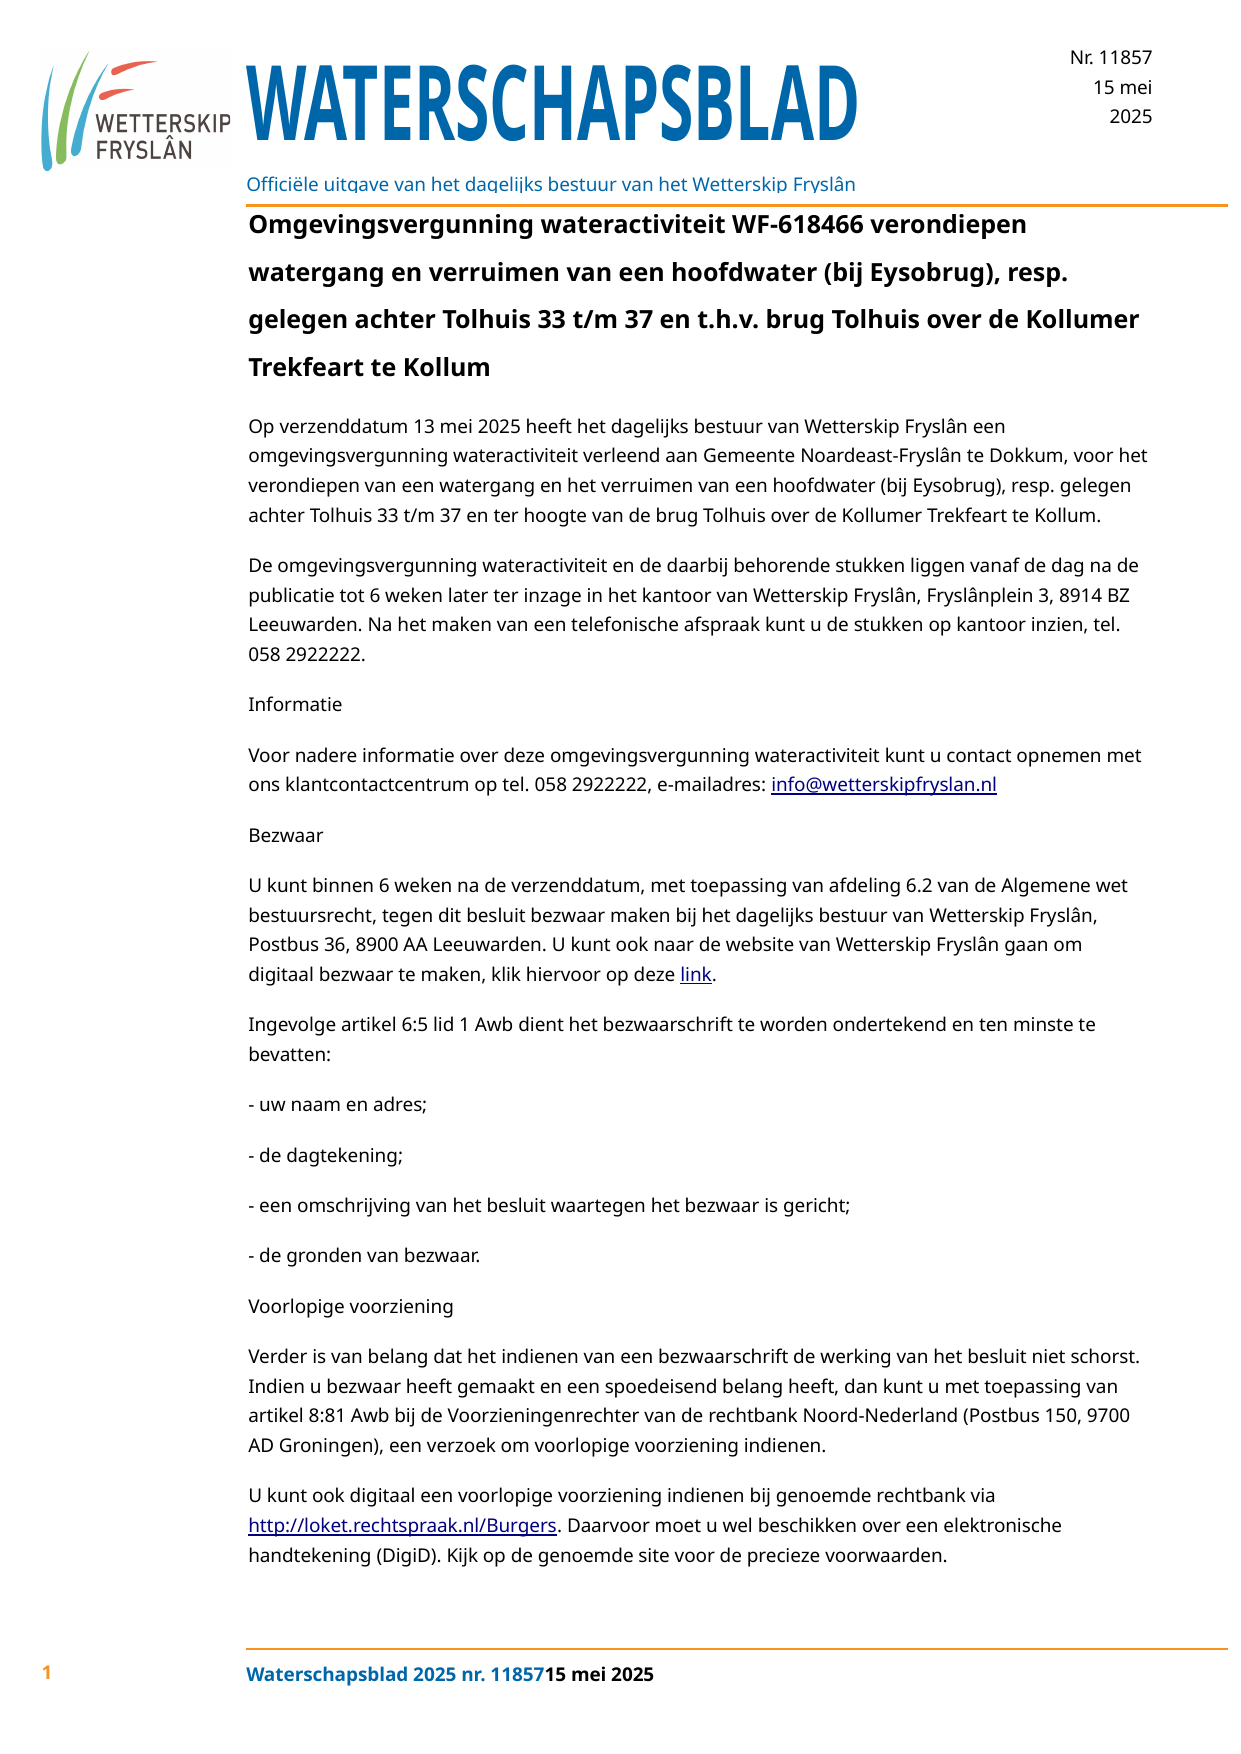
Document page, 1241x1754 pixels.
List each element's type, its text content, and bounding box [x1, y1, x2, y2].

text Op verzenddatum 13 mei 2025 heeft het dagelijks bestuur van Wetterskip Fryslân een omgevingsvergunning wateractiviteit verleend aan Gemeente Noardeast-Fryslân te Dokkum, voor het verondiepen van een watergang en het verruimen van een hoofdwater (bij Eysobrug), resp. gelegen achter Tolhuis 33 t/m 37 en ter hoogte van de brug Tolhuis over de Kollumer Trekfeart te Kollum. [248, 413, 1152, 528]
text Voor nadere informatie over deze omgevingsvergunning wateractiviteit kunt u contact opnemen met ons klantcontactcentrum op tel. 058 2922222, e-mailadres: info@wetterskipfryslan.nl [248, 742, 1152, 797]
text U kunt binnen 6 weken na de verzenddatum, met toepassing van afdeling 6.2 van de Algemene wet bestuursrecht, tegen dit besluit bezwaar maken bij het dagelijks bestuur van Wetterskip Fryslân, Postbus 36, 8900 AA Leeuwarden. U kunt ook naar de website van Wetterskip Fryslân gaan om digitaal bezwaar te maken, klik hiervoor op deze link. [248, 872, 1152, 987]
text - de gronden van bezwaar. [248, 1243, 1152, 1268]
text De omgevingsvergunning wateractiviteit en de daarbij behorende stukken liggen vanaf de dag na de publicatie tot 6 weken later ter inzage in het kantoor van Wetterskip Fryslân, Fryslânplein 3, 8914 BZ Leeuwarden. Na het maken van een telefonische afspraak kunt u de stukken op kantoor inzien, tel. 058 2922222. [248, 552, 1152, 667]
text U kunt ook digitaal een voorlopige voorziening indienen bij genoemde rechtbank via http://loket.rechtspraak.nl/Burgers. Daarvoor moet u wel beschikken over een elektronische handtekening (DigiD). Kijk op de genoemde site voor de precieze voorwaarden. [248, 1483, 1152, 1568]
text Ingevolge artikel 6:5 lid 1 Awb dient het bezwaarschrift te worden ondertekend en ten minste te bevatten: [248, 1011, 1152, 1067]
picture [41, 47, 231, 172]
text Omgevingsvergunning wateractiviteit WF-618466 verondiepen watergang en verruimen van een hoofdwater (bij Eysobrug), resp. gelegen achter Tolhuis 33 t/m 37 en t.h.v. brug Tolhuis over de Kollumer Trekfeart te Kollum [248, 207, 1152, 384]
text Verder is van belang dat het indienen van een bezwaarschrift de werking van het besluit niet schorst. Indien u bezwaar heeft gemaakt en een spoedeisend belang heeft, dan kunt u met toepassing van artikel 8:81 Awb bij de Voorzieningenrechter van de rechtbank Noord-Nederland (Postbus 150, 9700 AD Groningen), een verzoek om voorlopige voorziening indienen. [248, 1343, 1152, 1458]
text - de dagtekening; [248, 1142, 1152, 1168]
text - een omschrijving van het besluit waartegen het bezwaar is gericht; [248, 1192, 1152, 1218]
text Voorlopige voorziening [248, 1293, 1152, 1319]
text Bezwaar [248, 822, 1152, 848]
text - uw naam en adres; [248, 1091, 1152, 1117]
text Informatie [248, 691, 1152, 717]
